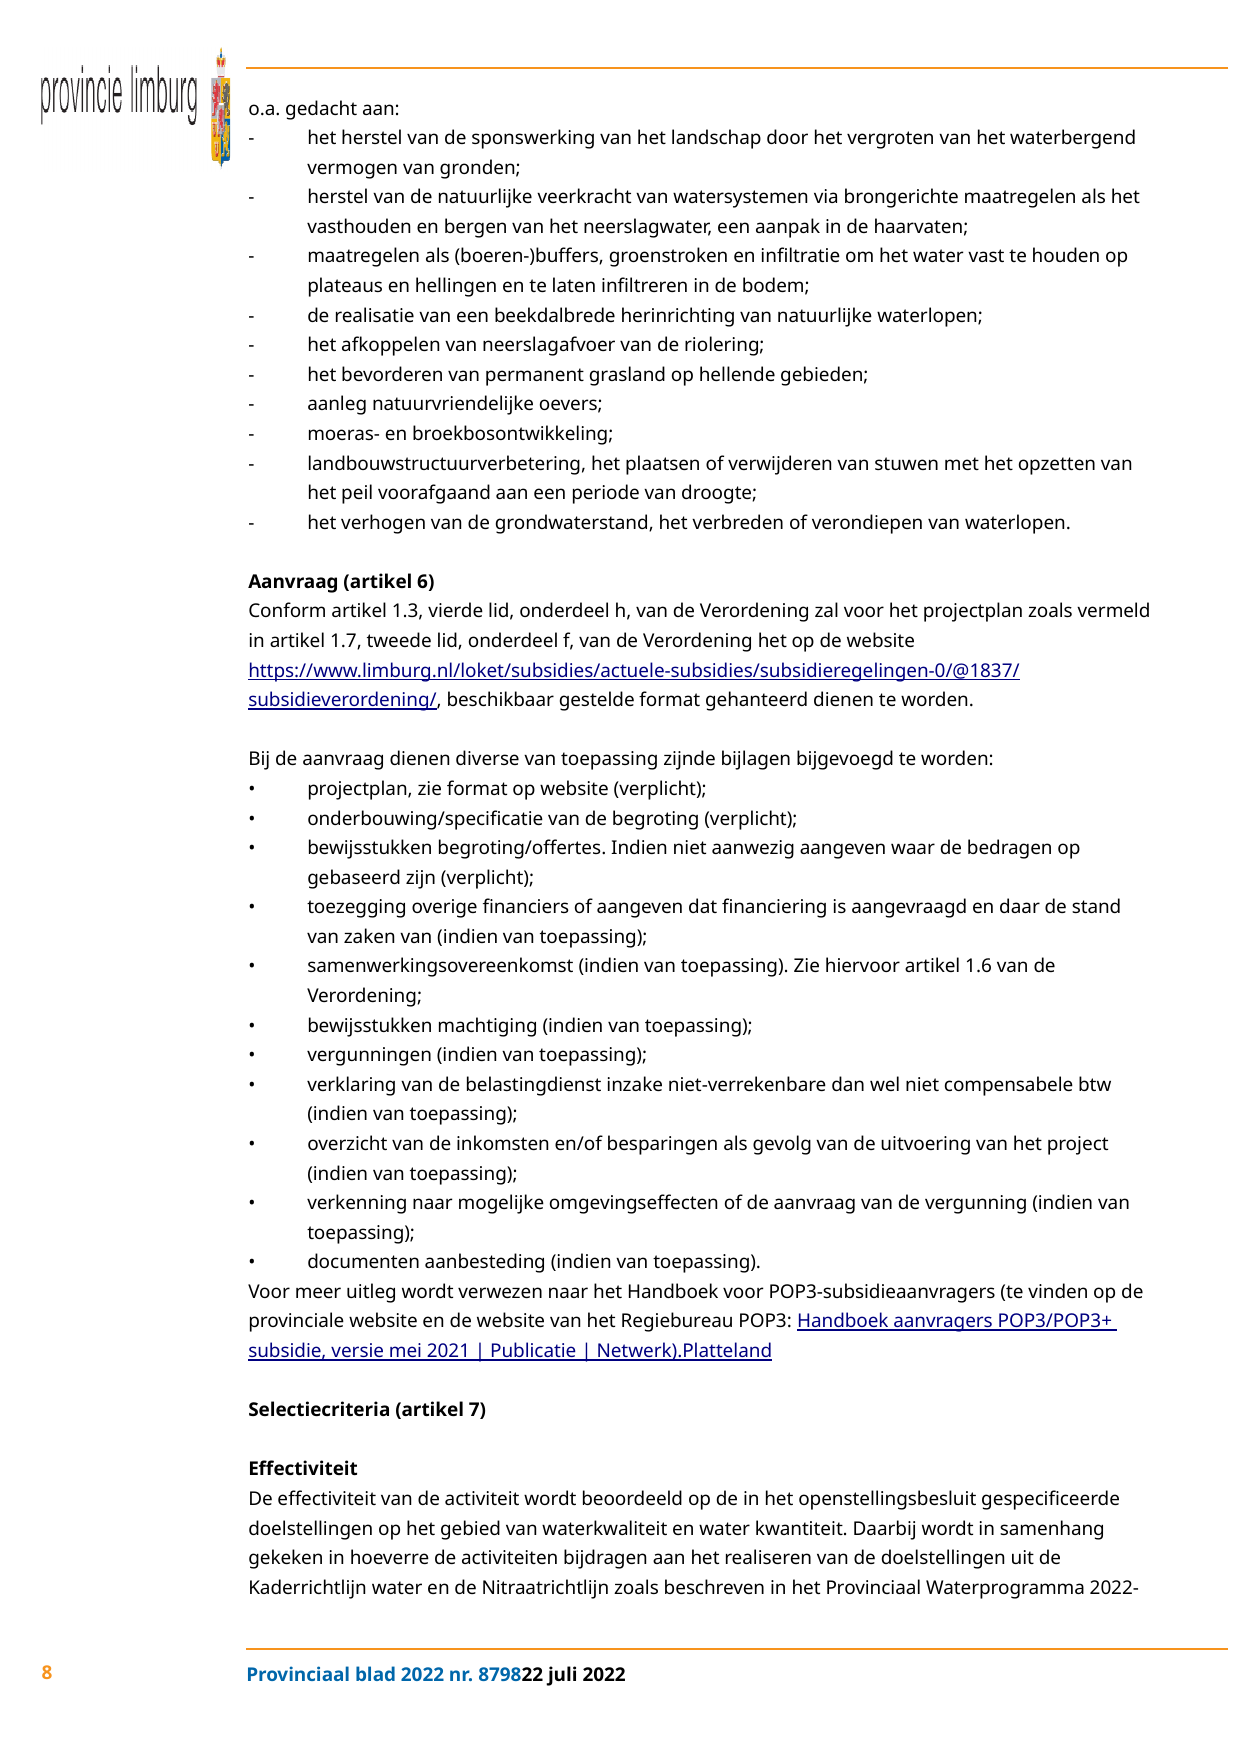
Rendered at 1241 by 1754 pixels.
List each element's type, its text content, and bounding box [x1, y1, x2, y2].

list vergunningen (indien van toepassing); [248, 1041, 1152, 1067]
list bewijsstukken begroting/offertes. Indien niet aanwezig aangeven waar de bedragen op gebaseerd zijn (verplicht); [248, 834, 1152, 890]
picture [41, 47, 231, 172]
text Voor meer uitleg wordt verwezen naar het Handboek voor POP3-subsidieaanvragers (te vinden op de provinciale website en de website van het Regiebureau POP3: Handboek aanvragers POP3/POP3+ subsidie, versie mei 2021 | Publicatie | Netwerk).Platteland [248, 1278, 1152, 1363]
list maatregelen als (boeren-)buffers, groenstroken en infiltratie om het water vast te houden op plateaus en hellingen en te laten infiltreren in de bodem; [248, 243, 1152, 298]
text De effectiviteit van de activiteit wordt beoordeeld op de in het openstellingsbesluit gespecificeerde doelstellingen op het gebied van waterkwaliteit en water kwantiteit. Daarbij wordt in samenhang gekeken in hoeverre de activiteiten bijdragen aan het realiseren van de doelstellingen uit de Kaderrichtlijn water en de Nitraatrichtlijn zoals beschreven in het Provinciaal Waterprogramma 2022- [248, 1485, 1152, 1600]
list het afkoppelen van neerslagafvoer van de riolering; [248, 331, 1152, 357]
list samenwerkingsovereenkomst (indien van toepassing). Zie hiervoor artikel 1.6 van de Verordening; [248, 953, 1152, 1008]
list herstel van de natuurlijke veerkracht van watersystemen via brongerichte maatregelen als het vasthouden en bergen van het neerslagwater, een aanpak in de haarvaten; [248, 183, 1152, 239]
list het herstel van de sponswerking van het landschap door het vergroten van het waterbergend vermogen van gronden; [248, 124, 1152, 180]
text Conform artikel 1.3, vierde lid, onderdeel h, van de Verordening zal voor het projectplan zoals vermeld in artikel 1.7, tweede lid, onderdeel f, van de Verordening het op de website https://www.limburg.nl/loket/subsidies/actuele-subsidies/subsidieregelingen-0/@1837/subsidieverordening/, beschikbaar gestelde format gehanteerd dienen te worden. [248, 598, 1152, 712]
list verkenning naar mogelijke omgevingseffecten of de aanvraag van de vergunning (indien van toepassing); [248, 1189, 1152, 1245]
list verklaring van de belastingdienst inzake niet-verrekenbare dan wel niet compensabele btw (indien van toepassing); [248, 1071, 1152, 1126]
list toezegging overige financiers of aangeven dat financiering is aangevraagd en daar de stand van zaken van (indien van toepassing); [248, 893, 1152, 949]
text Selectiecriteria (artikel 7) [248, 1396, 1152, 1422]
list documenten aanbesteding (indien van toepassing). [248, 1248, 1152, 1274]
list onderbouwing/specificatie van de begroting (verplicht); [248, 805, 1152, 831]
list het bevorderen van permanent grasland op hellende gebieden; [248, 361, 1152, 387]
list aanleg natuurvriendelijke oevers; [248, 391, 1152, 416]
text Effectiviteit [248, 1456, 1152, 1481]
list landbouwstructuurverbetering, het plaatsen of verwijderen van stuwen met het opzetten van het peil voorafgaand aan een periode van droogte; [248, 450, 1152, 505]
list overzicht van de inkomsten en/of besparingen als gevolg van de uitvoering van het project (indien van toepassing); [248, 1130, 1152, 1186]
list het verhogen van de grondwaterstand, het verbreden of verondiepen van waterlopen. [248, 509, 1152, 535]
list de realisatie van een beekdalbrede herinrichting van natuurlijke waterlopen; [248, 302, 1152, 328]
list bewijsstukken machtiging (indien van toepassing); [248, 1012, 1152, 1038]
text Aanvraag (artikel 6) [248, 568, 1152, 594]
list moeras- en broekbosontwikkeling; [248, 420, 1152, 446]
text Bij de aanvraag dienen diverse van toepassing zijnde bijlagen bijgevoegd te worden: [248, 746, 1152, 771]
list projectplan, zie format op website (verplicht); [248, 775, 1152, 801]
text o.a. gedacht aan: [248, 95, 1152, 121]
